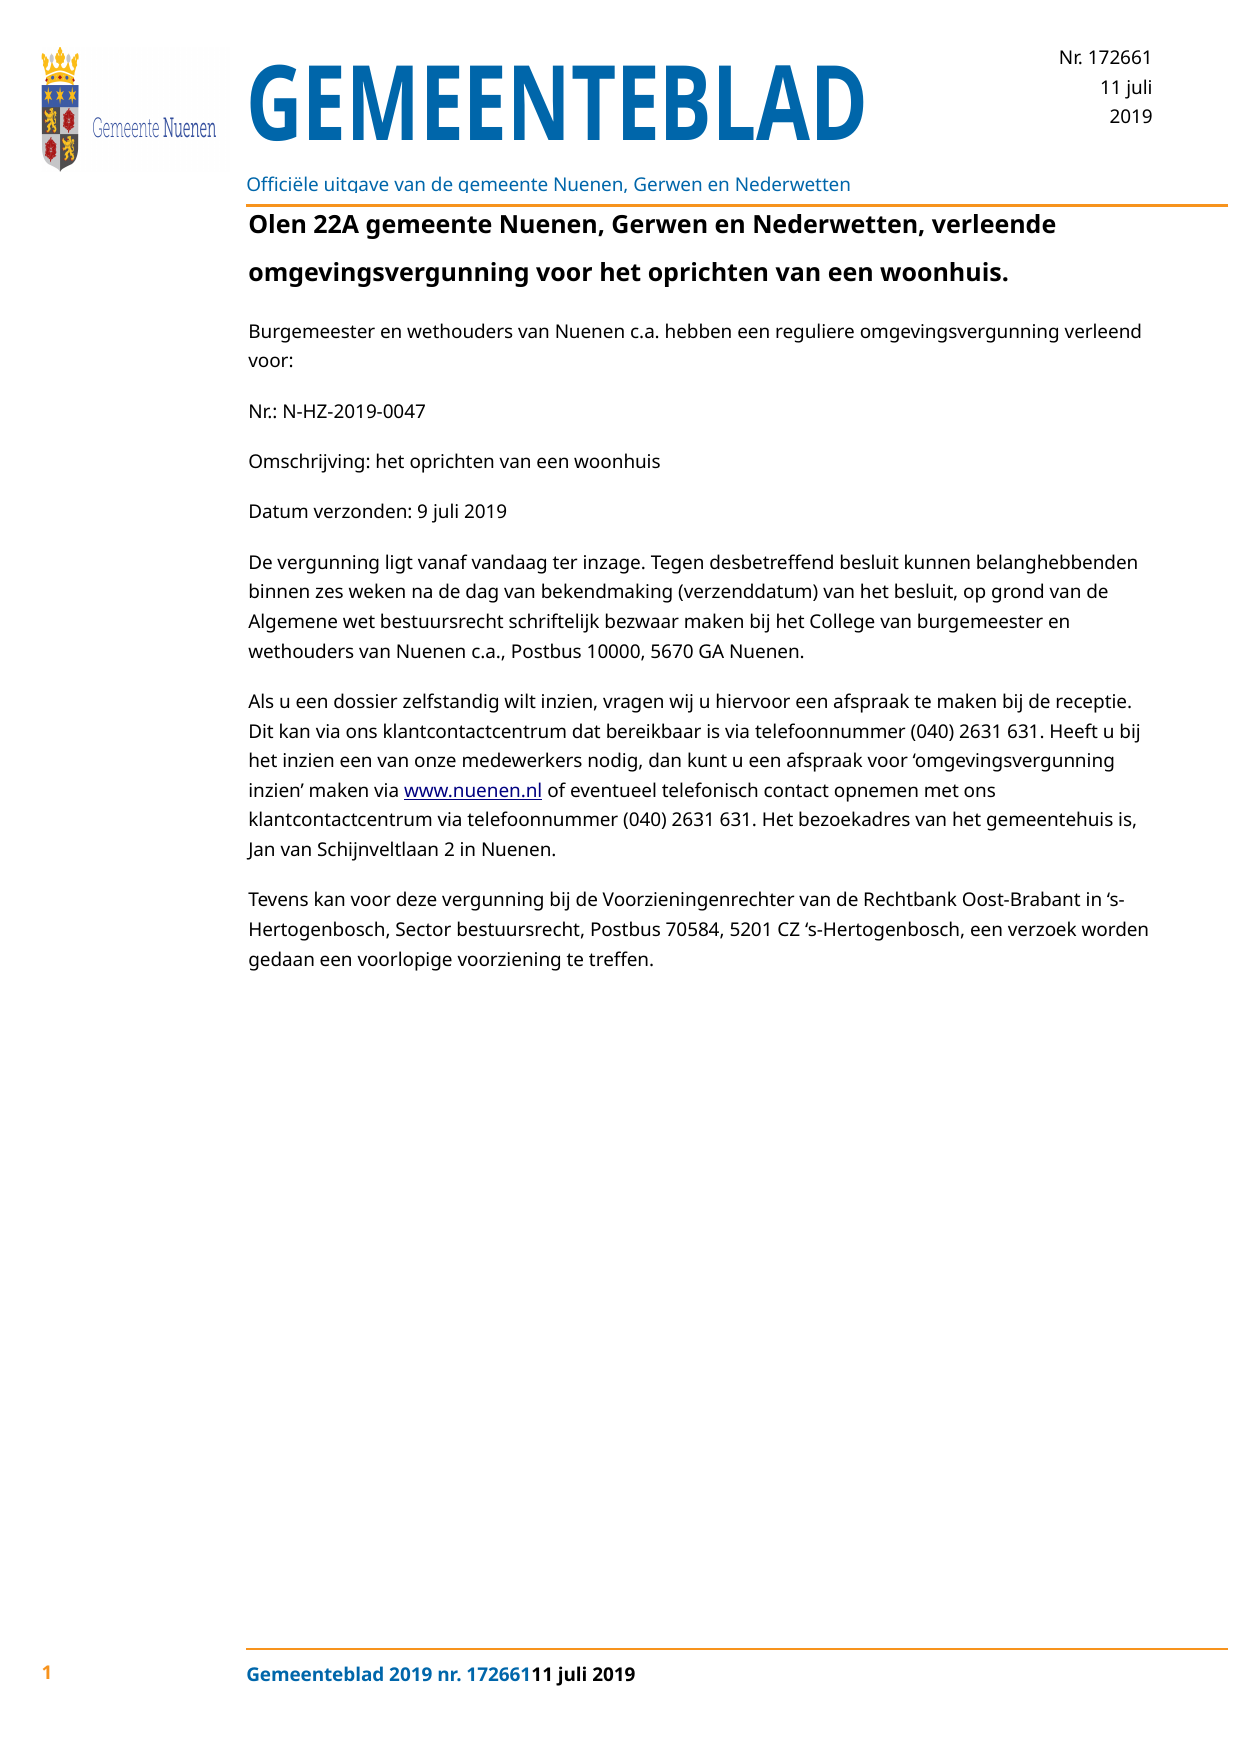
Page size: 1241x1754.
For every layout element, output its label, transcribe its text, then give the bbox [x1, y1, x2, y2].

text Als u een dossier zelfstandig wilt inzien, vragen wij u hiervoor een afspraak te maken bij de receptie. Dit kan via ons klantcontactcentrum dat bereikbaar is via telefoonnummer (040) 2631 631. Heeft u bij het inzien een van onze medewerkers nodig, dan kunt u een afspraak voor ‘omgevingsvergunning inzien’ maken via www.nuenen.nl of eventueel telefonisch contact opnemen met ons klantcontactcentrum via telefoonnummer (040) 2631 631. Het bezoekadres van het gemeentehuis is, Jan van Schijnveltlaan 2 in Nuenen. [248, 688, 1152, 862]
text De vergunning ligt vanaf vandaag ter inzage. Tegen desbetreffend besluit kunnen belanghebbenden binnen zes weken na de dag van bekendmaking (verzenddatum) van het besluit, op grond van de Algemene wet bestuursrecht schriftelijk bezwaar maken bij het College van burgemeester en wethouders van Nuenen c.a., Postbus 10000, 5670 GA Nuenen. [248, 549, 1152, 664]
text Omschrijving: het oprichten van een woonhuis [248, 448, 1152, 474]
picture [41, 47, 231, 172]
text Nr.: N-HZ-2019-0047 [248, 398, 1152, 424]
text Burgemeester en wethouders van Nuenen c.a. hebben een reguliere omgevingsvergunning verleend voor: [248, 318, 1152, 373]
text Olen 22A gemeente Nuenen, Gerwen en Nederwetten, verleende omgevingsvergunning voor het oprichten van een woonhuis. [248, 207, 1152, 288]
text Tevens kan voor deze vergunning bij de Voorzieningenrechter van de Rechtbank Oost-Brabant in ‘s-Hertogenbosch, Sector bestuursrecht, Postbus 70584, 5201 CZ ‘s-Hertogenbosch, een verzoek worden gedaan een voorlopige voorziening te treffen. [248, 887, 1152, 972]
text Datum verzonden: 9 juli 2019 [248, 499, 1152, 524]
